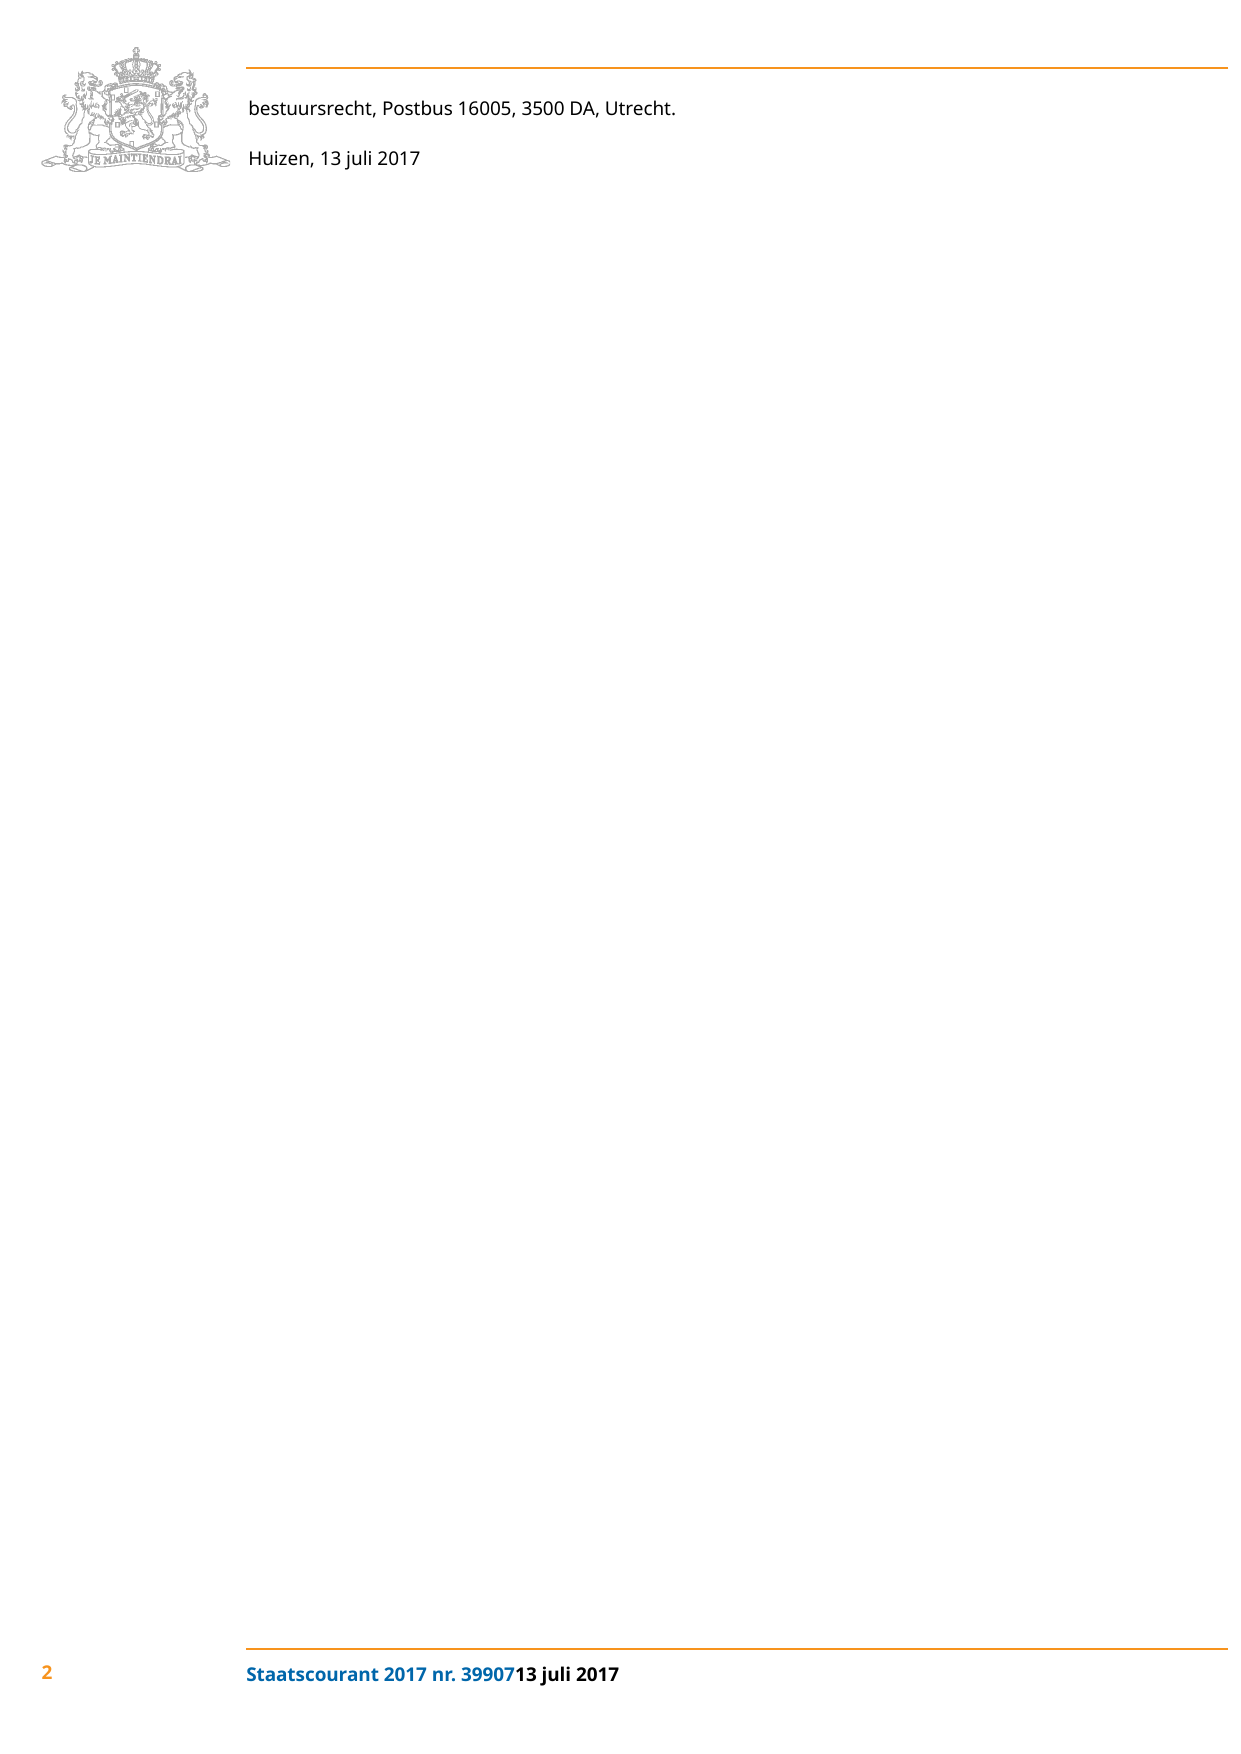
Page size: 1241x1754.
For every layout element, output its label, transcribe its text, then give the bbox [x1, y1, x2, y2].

text Huizen, 13 juli 2017 [248, 145, 1152, 171]
picture [41, 47, 231, 172]
text bestuursrecht, Postbus 16005, 3500 DA, Utrecht. [248, 95, 1152, 121]
